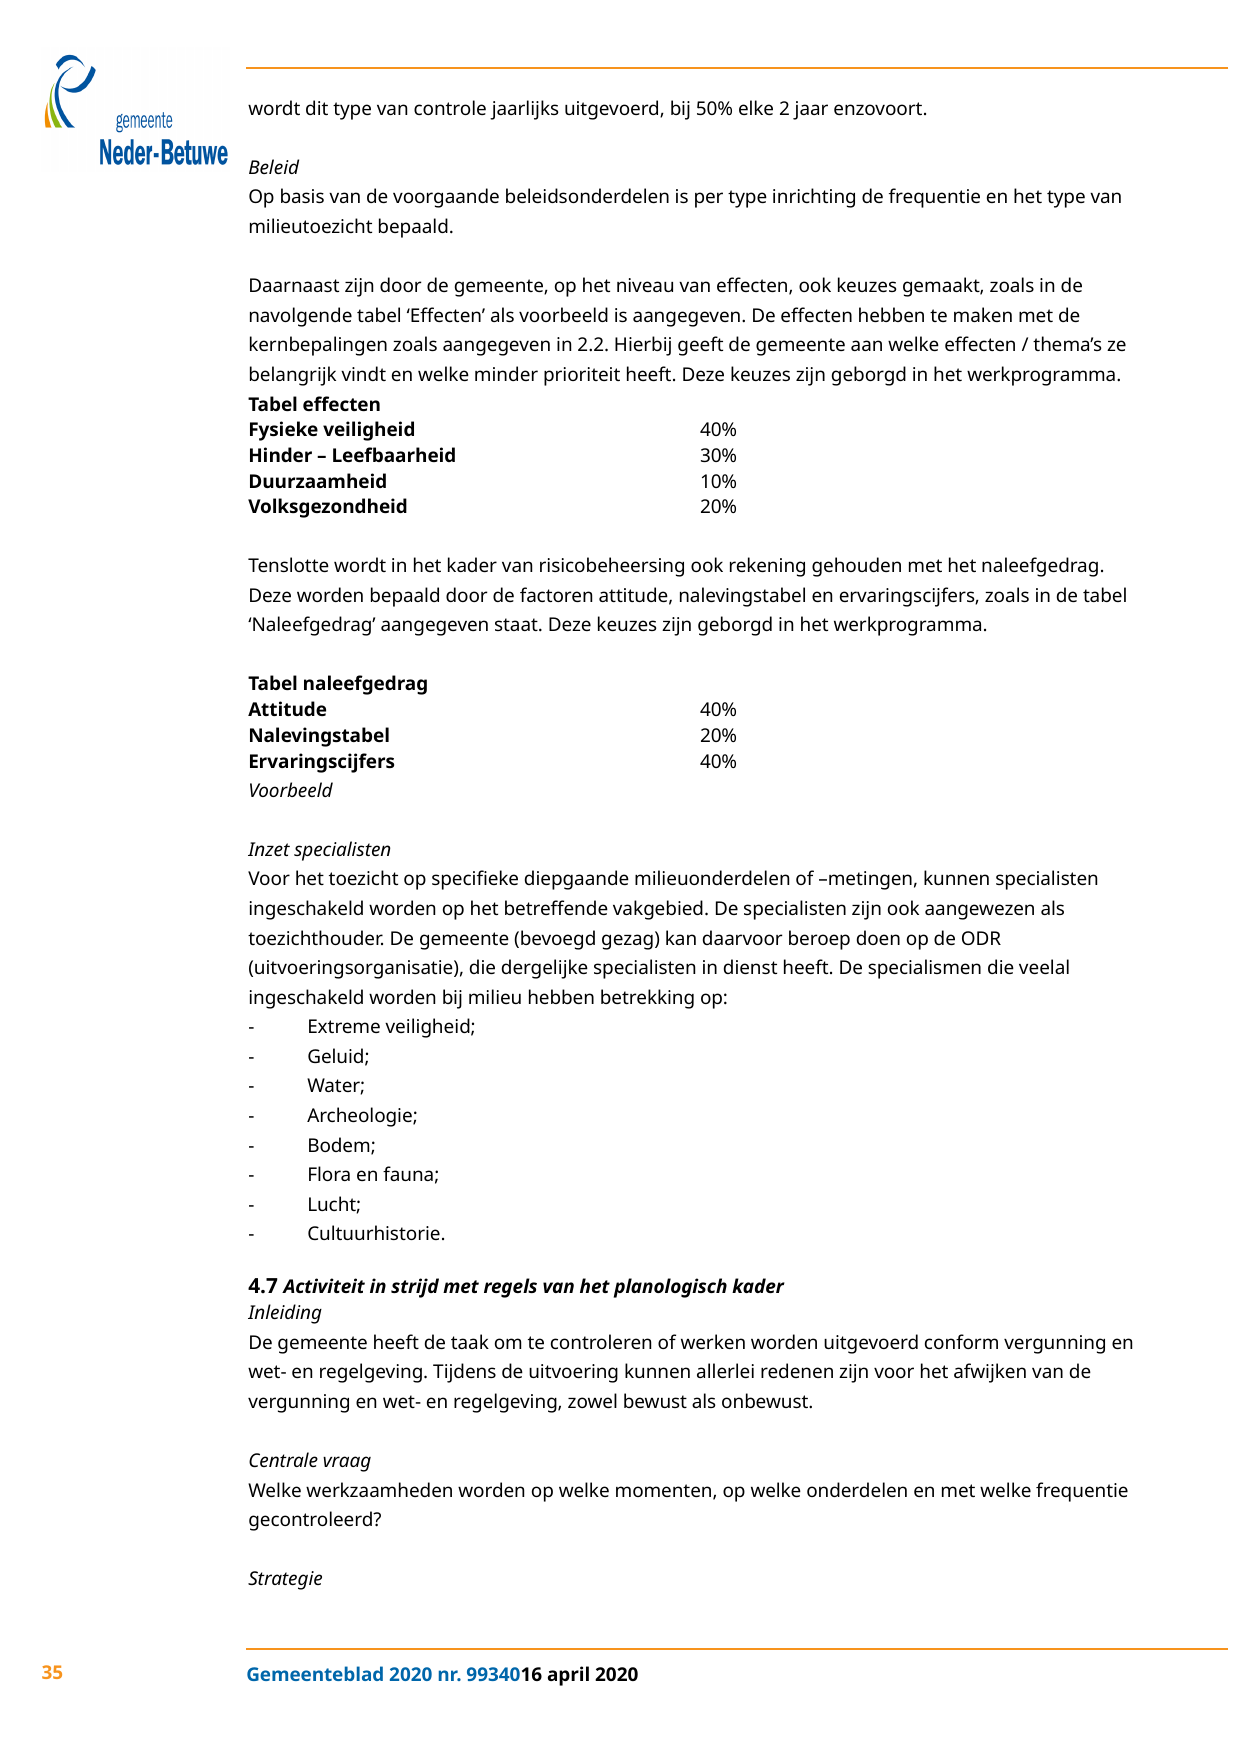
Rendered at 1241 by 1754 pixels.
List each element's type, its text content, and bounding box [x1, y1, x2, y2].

table_cell 20% [700, 494, 1152, 519]
list Extreme veiligheid; [248, 1013, 1152, 1039]
text Inzet specialisten [248, 836, 1152, 862]
list Archeologie; [248, 1102, 1152, 1128]
table_cell 40% [700, 696, 1152, 722]
list Cultuurhistorie. [248, 1221, 1152, 1246]
text Daarnaast zijn door de gemeente, op het niveau van effecten, ook keuzes gemaakt, zoals in de navolgende tabel ‘Effecten’ als voorbeeld is aangegeven. De effecten hebben te maken met de kernbepalingen zoals aangegeven in 2.2. Hierbij geeft de gemeente aan welke effecten / thema’s ze belangrijk vindt en welke minder prioriteit heeft. Deze keuzes zijn geborgd in het werkprogramma. [248, 272, 1152, 387]
text Voorbeeld [248, 777, 1152, 802]
table_header Tabel naleefgedrag [248, 671, 1152, 696]
list Bodem; [248, 1132, 1152, 1157]
text 4.7 Activiteit in strijd met regels van het planologisch kader [248, 1271, 1152, 1299]
table_cell Nalevingstabel [248, 722, 700, 748]
text Centrale vraag [248, 1447, 1152, 1473]
text Beleid [248, 154, 1152, 180]
text Voor het toezicht op specifieke diepgaande milieuonderdelen of –metingen, kunnen specialisten ingeschakeld worden op het betreffende vakgebied. De specialisten zijn ook aangewezen als toezichthouder. De gemeente (bevoegd gezag) kan daarvoor beroep doen op de ODR (uitvoeringsorganisatie), die dergelijke specialisten in dienst heeft. De specialismen die veelal ingeschakeld worden bij milieu hebben betrekking op: [248, 866, 1152, 1009]
table_cell 20% [700, 722, 1152, 748]
table_cell Duurzaamheid [248, 468, 700, 494]
table_cell Fysieke veiligheid [248, 416, 700, 442]
text Strategie [248, 1566, 1152, 1591]
table_cell 10% [700, 468, 1152, 494]
text Tenslotte wordt in het kader van risicobeheersing ook rekening gehouden met het naleefgedrag. Deze worden bepaald door de factoren attitude, nalevingstabel en ervaringscijfers, zoals in de tabel ‘Naleefgedrag’ aangegeven staat. Deze keuzes zijn geborgd in het werkprogramma. [248, 552, 1152, 637]
list Flora en fauna; [248, 1161, 1152, 1187]
picture [41, 47, 231, 172]
text Inleiding [248, 1299, 1152, 1325]
table_cell Attitude [248, 696, 700, 722]
table_cell Hinder – Leefbaarheid [248, 442, 700, 468]
list Water; [248, 1073, 1152, 1098]
table_cell 30% [700, 442, 1152, 468]
text wordt dit type van controle jaarlijks uitgevoerd, bij 50% elke 2 jaar enzovoort. [248, 95, 1152, 121]
table_cell 40% [700, 748, 1152, 773]
table_header Tabel effecten [248, 391, 1152, 416]
list Lucht; [248, 1191, 1152, 1217]
text De gemeente heeft de taak om te controleren of werken worden uitgevoerd conform vergunning en wet- en regelgeving. Tijdens de uitvoering kunnen allerlei redenen zijn voor het afwijken van de vergunning en wet- en regelgeving, zowel bewust als onbewust. [248, 1329, 1152, 1414]
list Geluid; [248, 1043, 1152, 1069]
text Welke werkzaamheden worden op welke momenten, op welke onderdelen en met welke frequentie gecontroleerd? [248, 1477, 1152, 1532]
table_cell Volksgezondheid [248, 494, 700, 519]
table_cell Ervaringscijfers [248, 748, 700, 773]
table_cell 40% [700, 416, 1152, 442]
text Op basis van de voorgaande beleidsonderdelen is per type inrichting de frequentie en het type van milieutoezicht bepaald. [248, 183, 1152, 239]
